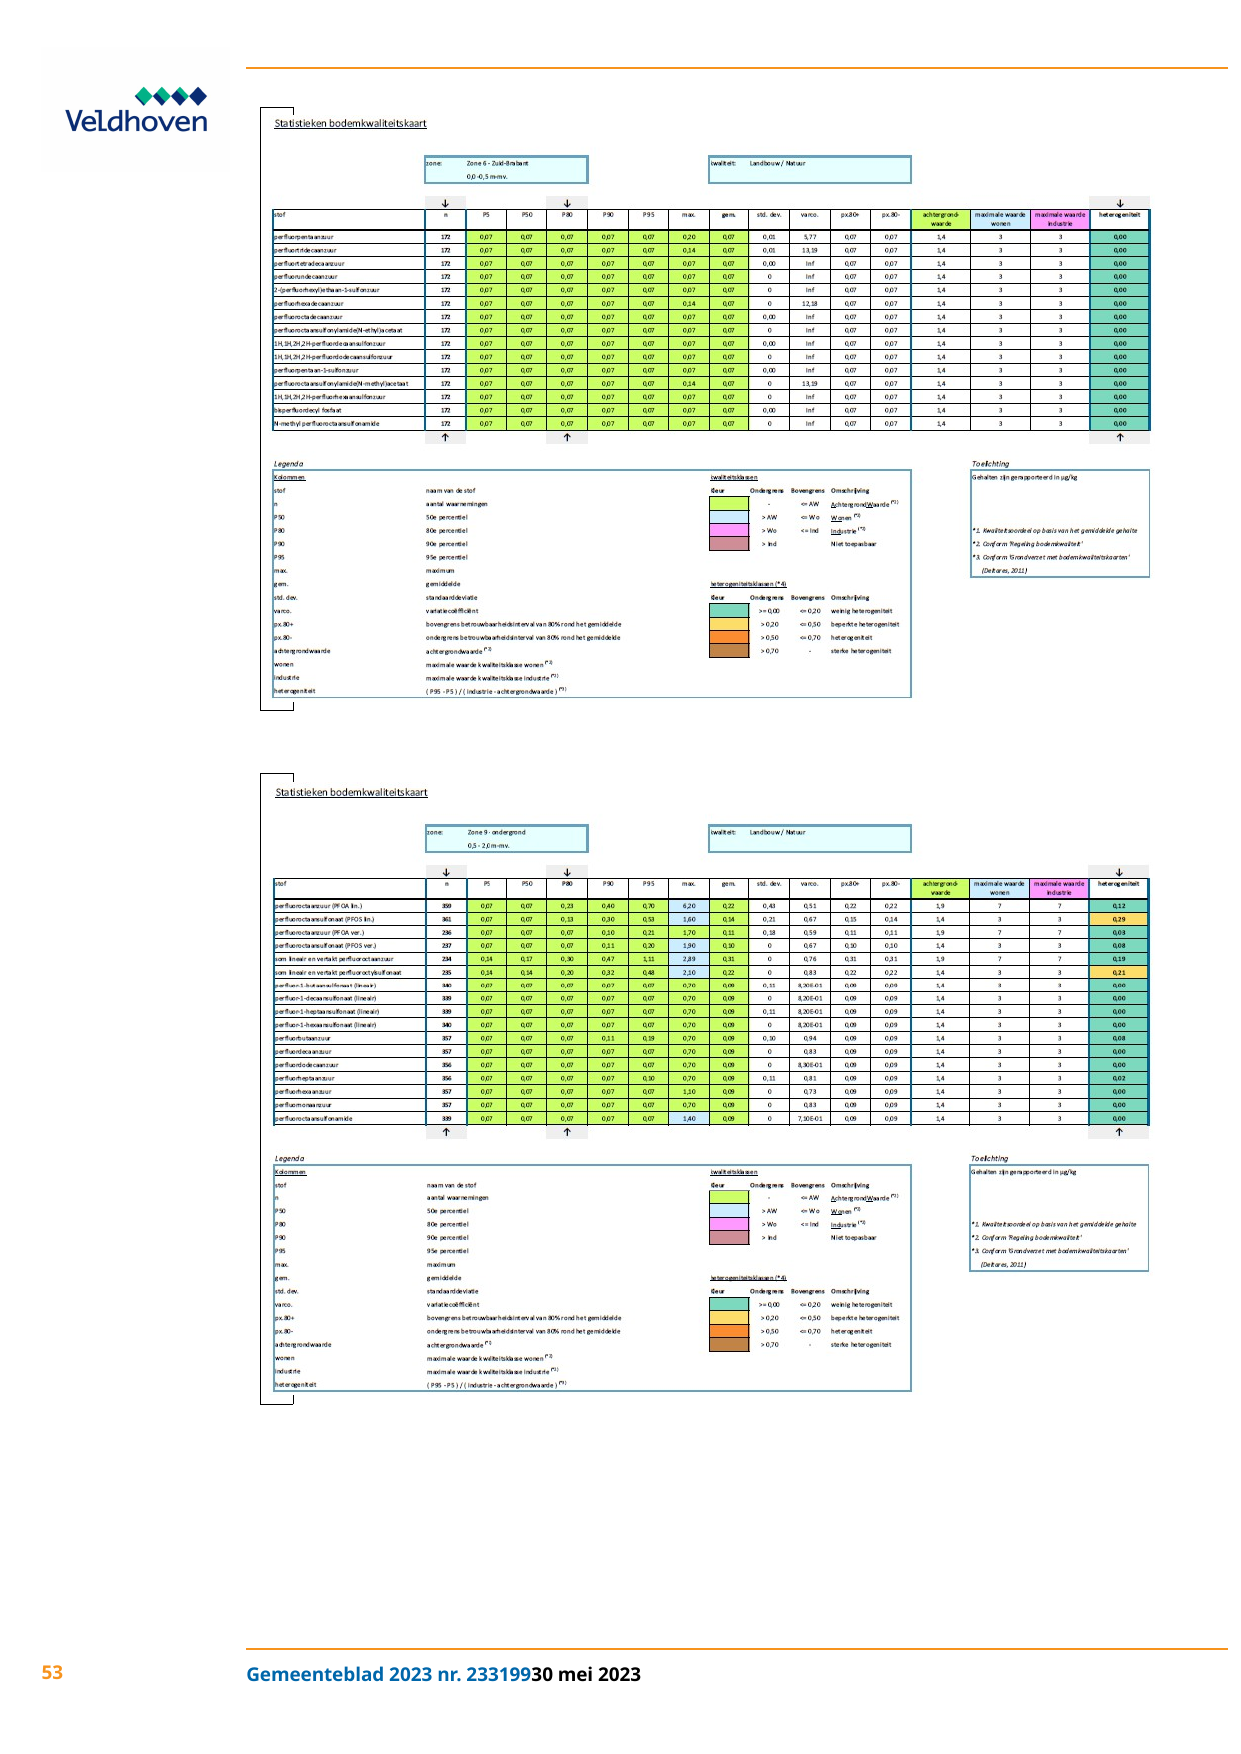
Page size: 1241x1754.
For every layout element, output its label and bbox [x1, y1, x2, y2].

picture [268, 115, 1155, 702]
picture [268, 782, 1155, 1395]
picture [41, 47, 231, 172]
